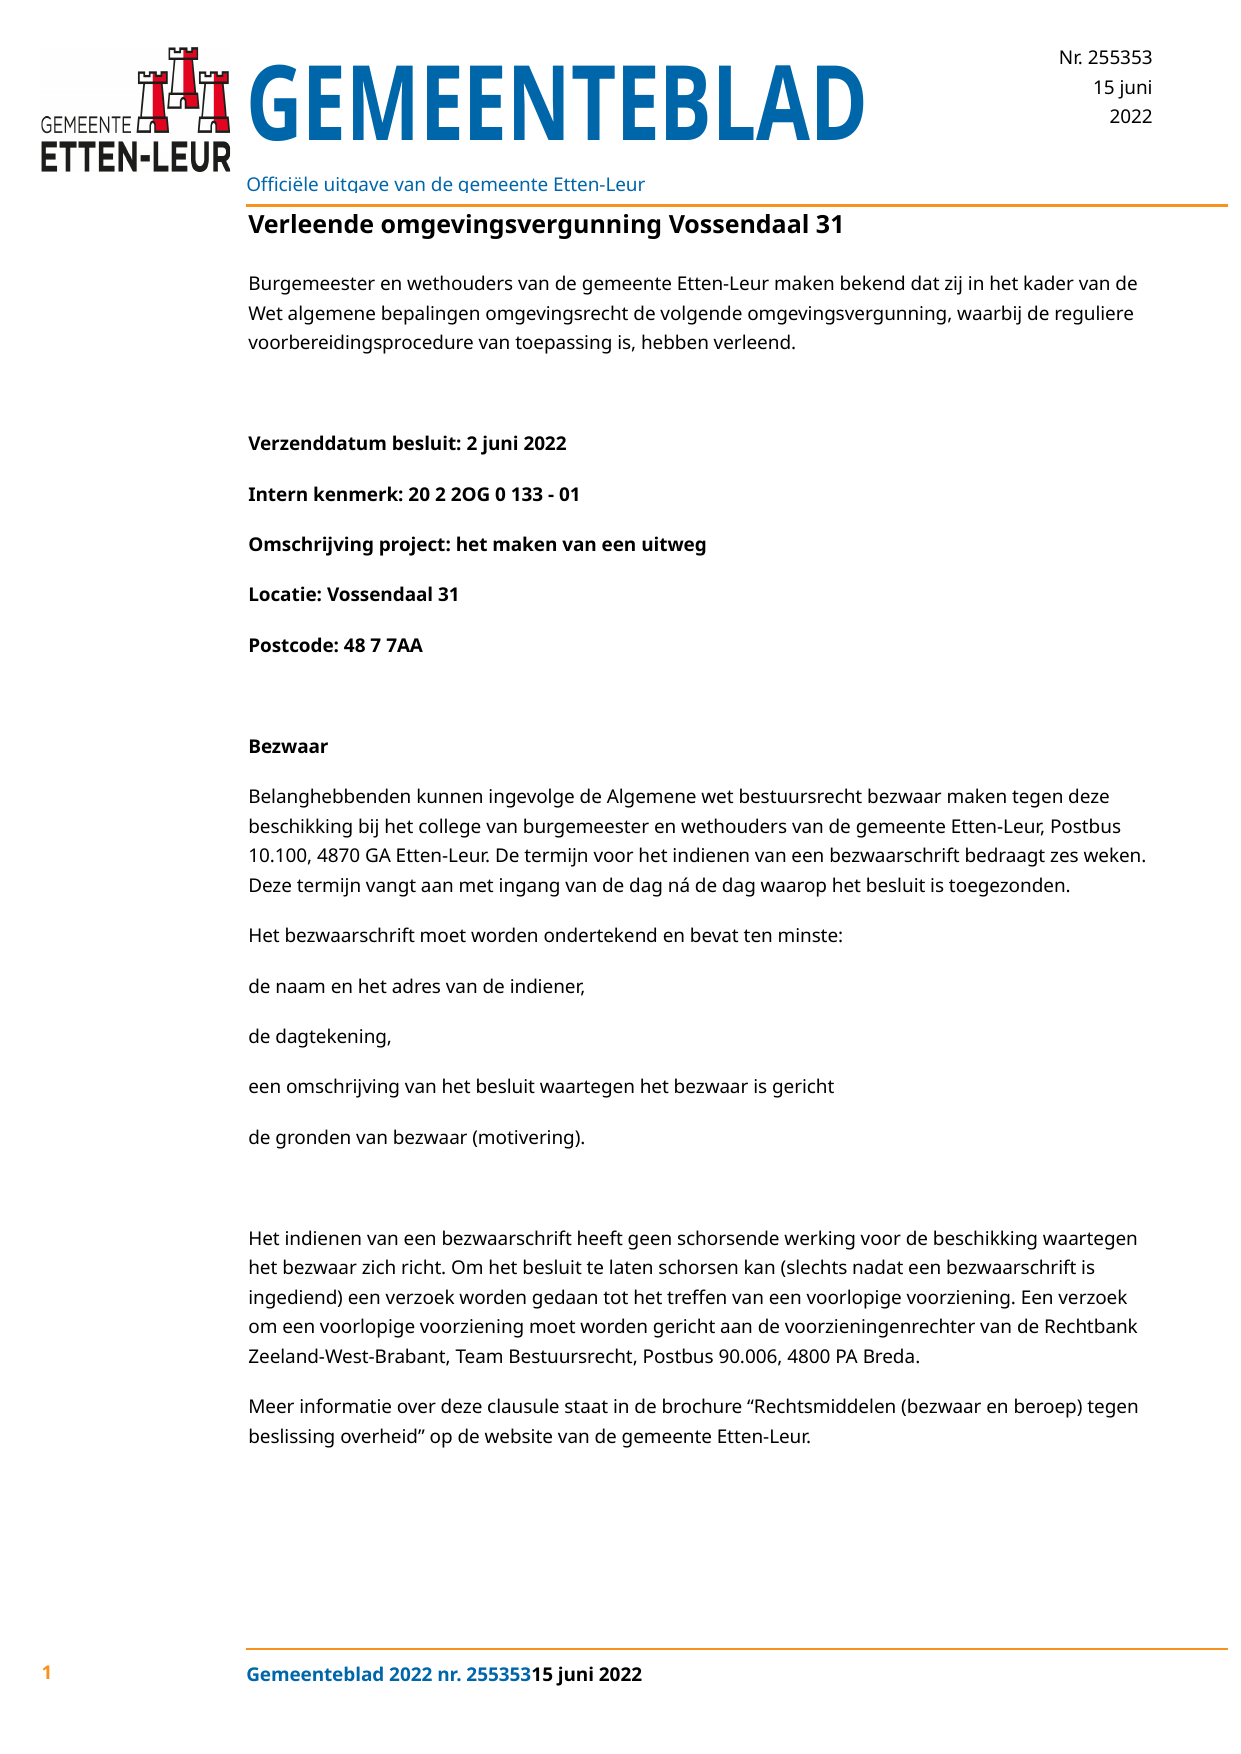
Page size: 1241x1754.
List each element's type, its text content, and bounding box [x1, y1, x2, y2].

text Verzenddatum besluit: 2 juni 2022 [248, 430, 1152, 456]
text Het bezwaarschrift moet worden ondertekend en bevat ten minste: [248, 922, 1152, 948]
text Bezwaar [248, 733, 1152, 758]
text Locatie: Vossendaal 31 [248, 582, 1152, 607]
text Meer informatie over deze clausule staat in de brochure “Rechtsmiddelen (bezwaar en beroep) tegen beslissing overheid” op de website van de gemeente Etten-Leur. [248, 1394, 1152, 1449]
text Belanghebbenden kunnen ingevolge de Algemene wet bestuursrecht bezwaar maken tegen deze beschikking bij het college van burgemeester en wethouders van de gemeente Etten-Leur, Postbus 10.100, 4870 GA Etten-Leur. De termijn voor het indienen van een bezwaarschrift bedraagt zes weken. Deze termijn vangt aan met ingang van de dag ná de dag waarop het besluit is toegezonden. [248, 783, 1152, 898]
text de gronden van bezwaar (motivering). [248, 1124, 1152, 1150]
text Postcode: 48 7 7AA [248, 632, 1152, 658]
text een omschrijving van het besluit waartegen het bezwaar is gericht [248, 1074, 1152, 1099]
text Omschrijving project: het maken van een uitweg [248, 531, 1152, 557]
text Het indienen van een bezwaarschrift heeft geen schorsende werking voor de beschikking waartegen het bezwaar zich richt. Om het besluit te laten schorsen kan (slechts nadat een bezwaarschrift is ingediend) een verzoek worden gedaan tot het treffen van een voorlopige voorziening. Een verzoek om een voorlopige voorziening moet worden gericht aan de voorzieningenrechter van de Rechtbank Zeeland-West-Brabant, Team Bestuursrecht, Postbus 90.006, 4800 PA Breda. [248, 1225, 1152, 1369]
text de naam en het adres van de indiener, [248, 973, 1152, 998]
text Verleende omgevingsvergunning Vossendaal 31 [248, 207, 1152, 241]
picture [41, 47, 231, 172]
text de dagtekening, [248, 1023, 1152, 1049]
text Burgemeester en wethouders van de gemeente Etten-Leur maken bekend dat zij in het kader van de Wet algemene bepalingen omgevingsrecht de volgende omgevingsvergunning, waarbij de reguliere voorbereidingsprocedure van toepassing is, hebben verleend. [248, 270, 1152, 355]
text Intern kenmerk: 20 2 2OG 0 133 - 01 [248, 481, 1152, 506]
